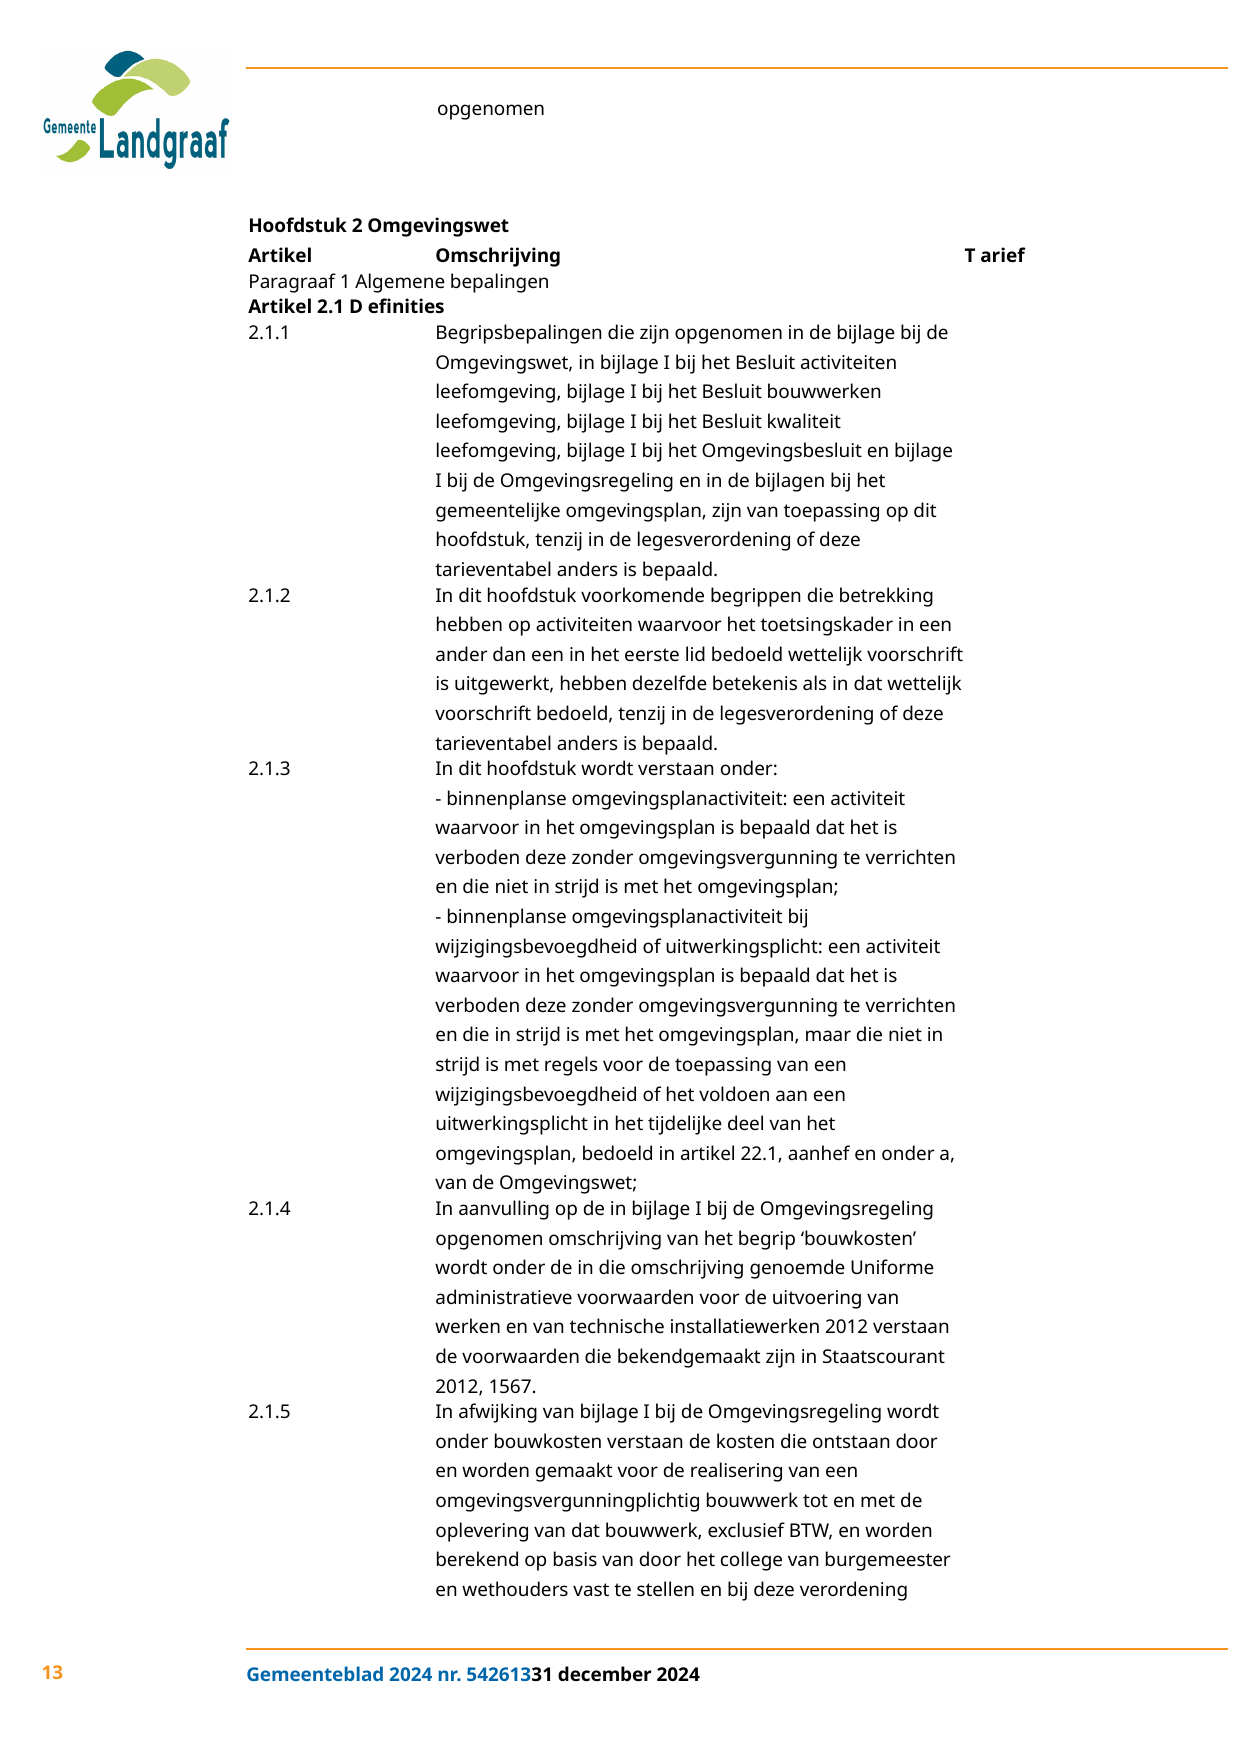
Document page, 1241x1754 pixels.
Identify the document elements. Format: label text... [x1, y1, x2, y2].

table_cell [964, 1195, 1152, 1398]
table_cell [964, 1399, 1152, 1602]
table_cell In afwijking van bijlage I bij de Omgevingsregeling wordt onder bouwkosten verstaan de kosten die ontstaan door en worden gemaakt voor de realisering van een omgevingsvergunningplichtig bouwwerk tot en met de oplevering van dat bouwwerk, exclusief BTW, en worden berekend op basis van door het college van burgemeester en wethouders vast te stellen en bij deze verordening [435, 1399, 964, 1602]
table_cell In dit hoofdstuk wordt verstaan onder: - binnenplanse omgevingsplanactiviteit: een activiteit waarvoor in het omgevingsplan is bepaald dat het is verboden deze zonder omgevingsvergunning te verrichten en die niet in strijd is met het omgevingsplan; - binnenplanse omgevingsplanactiviteit bij wijzigingsbevoegdheid of uitwerkingsplicht: een activiteit waarvoor in het omgevingsplan is bepaald dat het is verboden deze zonder omgevingsvergunning te verrichten en die in strijd is met het omgevingsplan, maar die niet in strijd is met regels voor de toepassing van een wijzigingsbevoegdheid of het voldoen aan een uitwerkingsplicht in het tijdelijke deel van het omgevingsplan, bedoeld in artikel 22.1, aanhef en onder a, van de Omgevingswet; [435, 755, 964, 1195]
table_header Artikel [248, 242, 435, 268]
table_cell [963, 95, 1152, 121]
table_header Omschrijving [435, 242, 964, 268]
table_cell In dit hoofdstuk voorkomende begrippen die betrekking hebben op activiteiten waarvoor het toetsingskader in een ander dan een in het eerste lid bedoeld wettelijk voorschrift is uitgewerkt, hebben dezelfde betekenis als in dat wettelijk voorschrift bedoeld, tenzij in de legesverordening of deze tarieventabel anders is bepaald. [435, 582, 964, 755]
table_cell In aanvulling op de in bijlage I bij de Omgevingsregeling opgenomen omschrijving van het begrip ‘bouwkosten’ wordt onder de in die omschrijving genoemde Uniforme administratieve voorwaarden voor de uitvoering van werken en van technische installatiewerken 2012 verstaan de voorwaarden die bekendgemaakt zijn in Staatscourant 2012, 1567. [435, 1195, 964, 1398]
table_cell [248, 95, 437, 121]
table_cell [964, 582, 1152, 755]
table_cell Begripsbepalingen die zijn opgenomen in de bijlage bij de Omgevingswet, in bijlage I bij het Besluit activiteiten leefomgeving, bijlage I bij het Besluit bouwwerken leefomgeving, bijlage I bij het Besluit kwaliteit leefomgeving, bijlage I bij het Omgevingsbesluit en bijlage I bij de Omgevingsregeling en in de bijlagen bij het gemeentelijke omgevingsplan, zijn van toepassing op dit hoofdstuk, tenzij in de legesverordening of deze tarieventabel anders is bepaald. [435, 319, 964, 582]
table_cell Paragraaf 1 Algemene bepalingen [248, 268, 1152, 294]
table_cell 2.1.4 [248, 1195, 435, 1398]
picture [41, 47, 231, 172]
table_cell 2.1.5 [248, 1399, 435, 1602]
table_cell 2.1.2 [248, 582, 435, 755]
table_cell [964, 755, 1152, 1195]
table_cell 2.1.1 [248, 319, 435, 582]
text Hoofdstuk 2 Omgevingswet [248, 212, 1152, 238]
table_header T arief [964, 242, 1152, 268]
table_cell 2.1.3 [248, 755, 435, 1195]
table_cell [964, 319, 1152, 582]
table_cell Artikel 2.1 D efinities [248, 294, 1152, 319]
table_cell opgenomen [437, 95, 963, 121]
